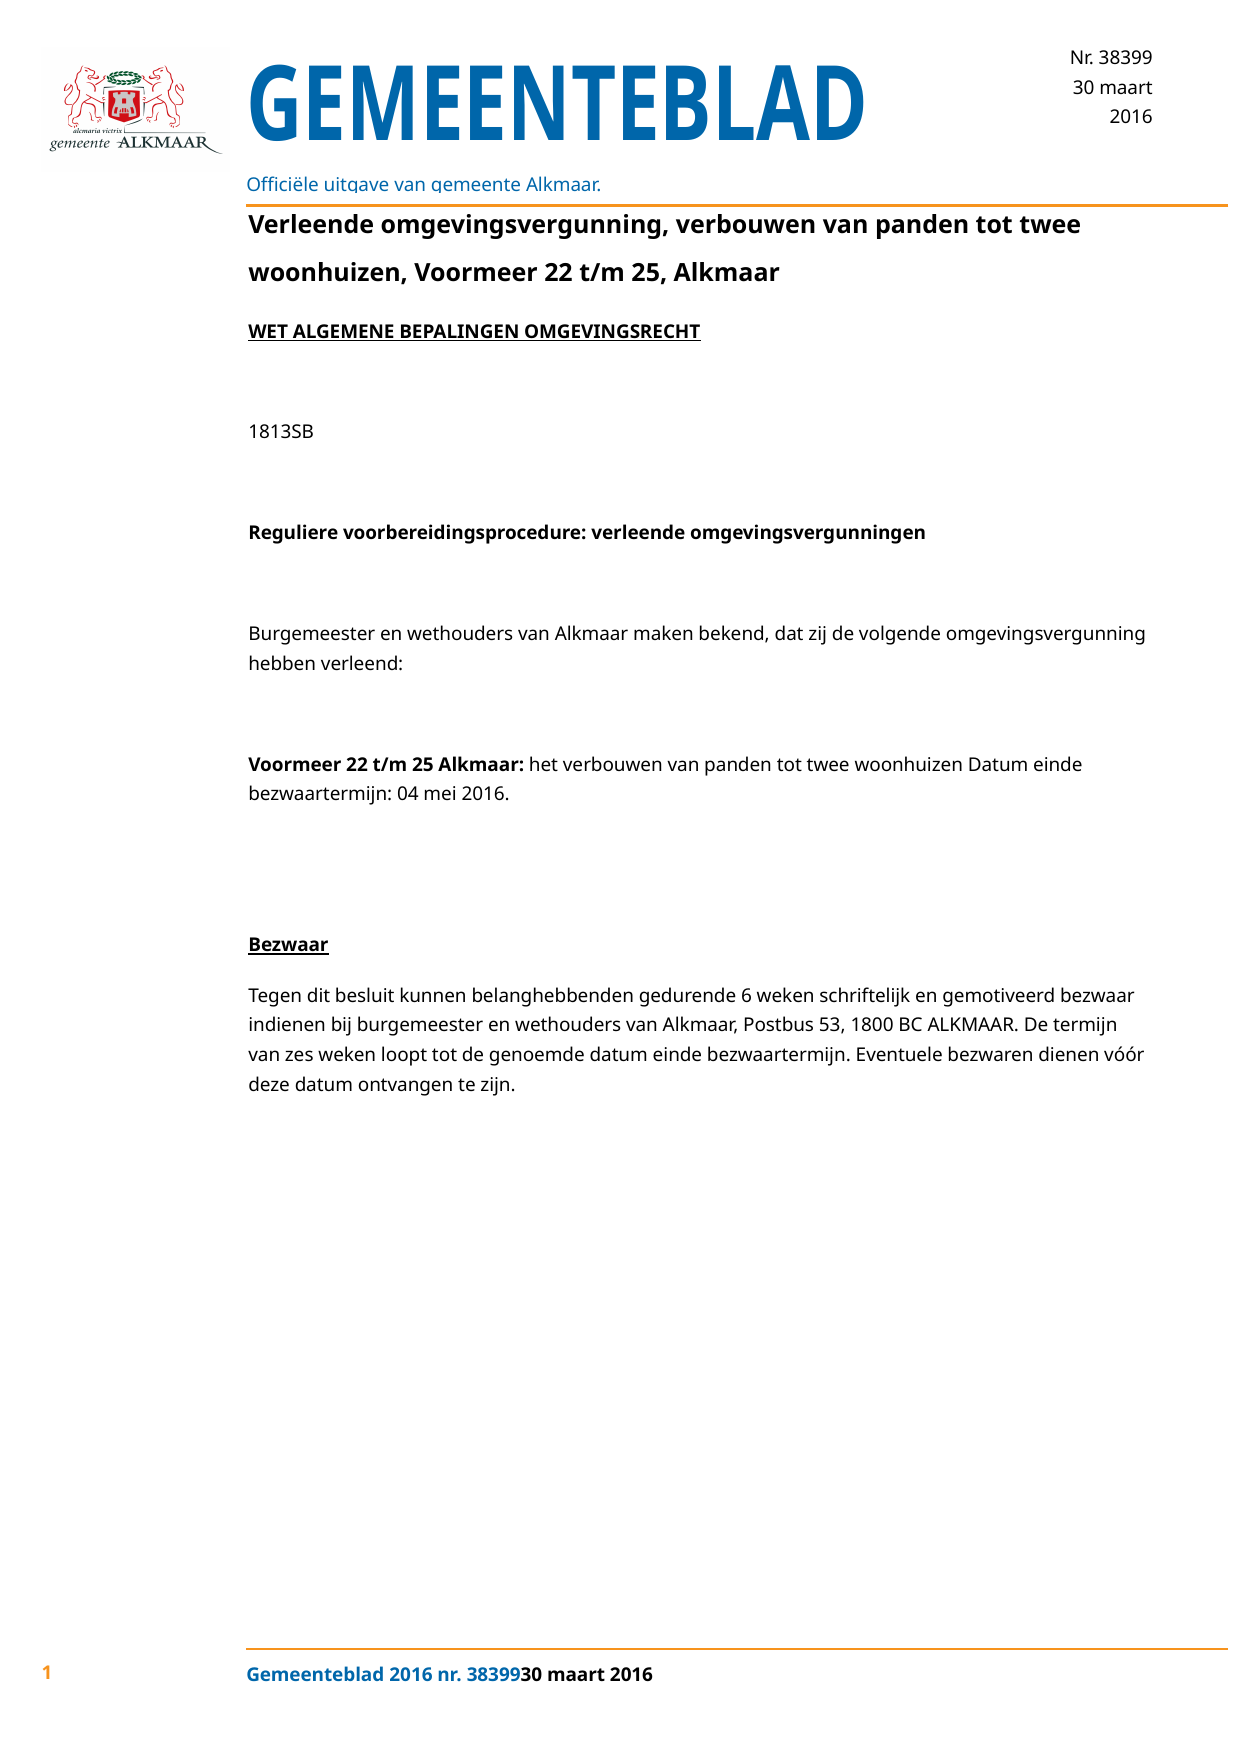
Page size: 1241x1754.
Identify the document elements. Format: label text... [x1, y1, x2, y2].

text Verleende omgevingsvergunning, verbouwen van panden tot twee woonhuizen, Voormeer 22 t/m 25, Alkmaar [248, 207, 1152, 288]
text Reguliere voorbereidingsprocedure: verleende omgevingsvergunningen [248, 519, 1152, 545]
text WET ALGEMENE BEPALINGEN OMGEVINGSRECHT [248, 318, 1152, 344]
text 1813SB [248, 419, 1152, 444]
text Bezwaar [248, 932, 1152, 957]
picture [41, 47, 231, 172]
text Voormeer 22 t/m 25 Alkmaar: het verbouwen van panden tot twee woonhuizen Datum einde bezwaartermijn: 04 mei 2016. [248, 751, 1152, 806]
text Burgemeester en wethouders van Alkmaar maken bekend, dat zij de volgende omgevingsvergunning hebben verleend: [248, 620, 1152, 676]
text Tegen dit besluit kunnen belanghebbenden gedurende 6 weken schriftelijk en gemotiveerd bezwaar indienen bij burgemeester en wethouders van Alkmaar, Postbus 53, 1800 BC ALKMAAR. De termijn van zes weken loopt tot de genoemde datum einde bezwaartermijn. Eventuele bezwaren dienen vóór deze datum ontvangen te zijn. [248, 982, 1152, 1097]
